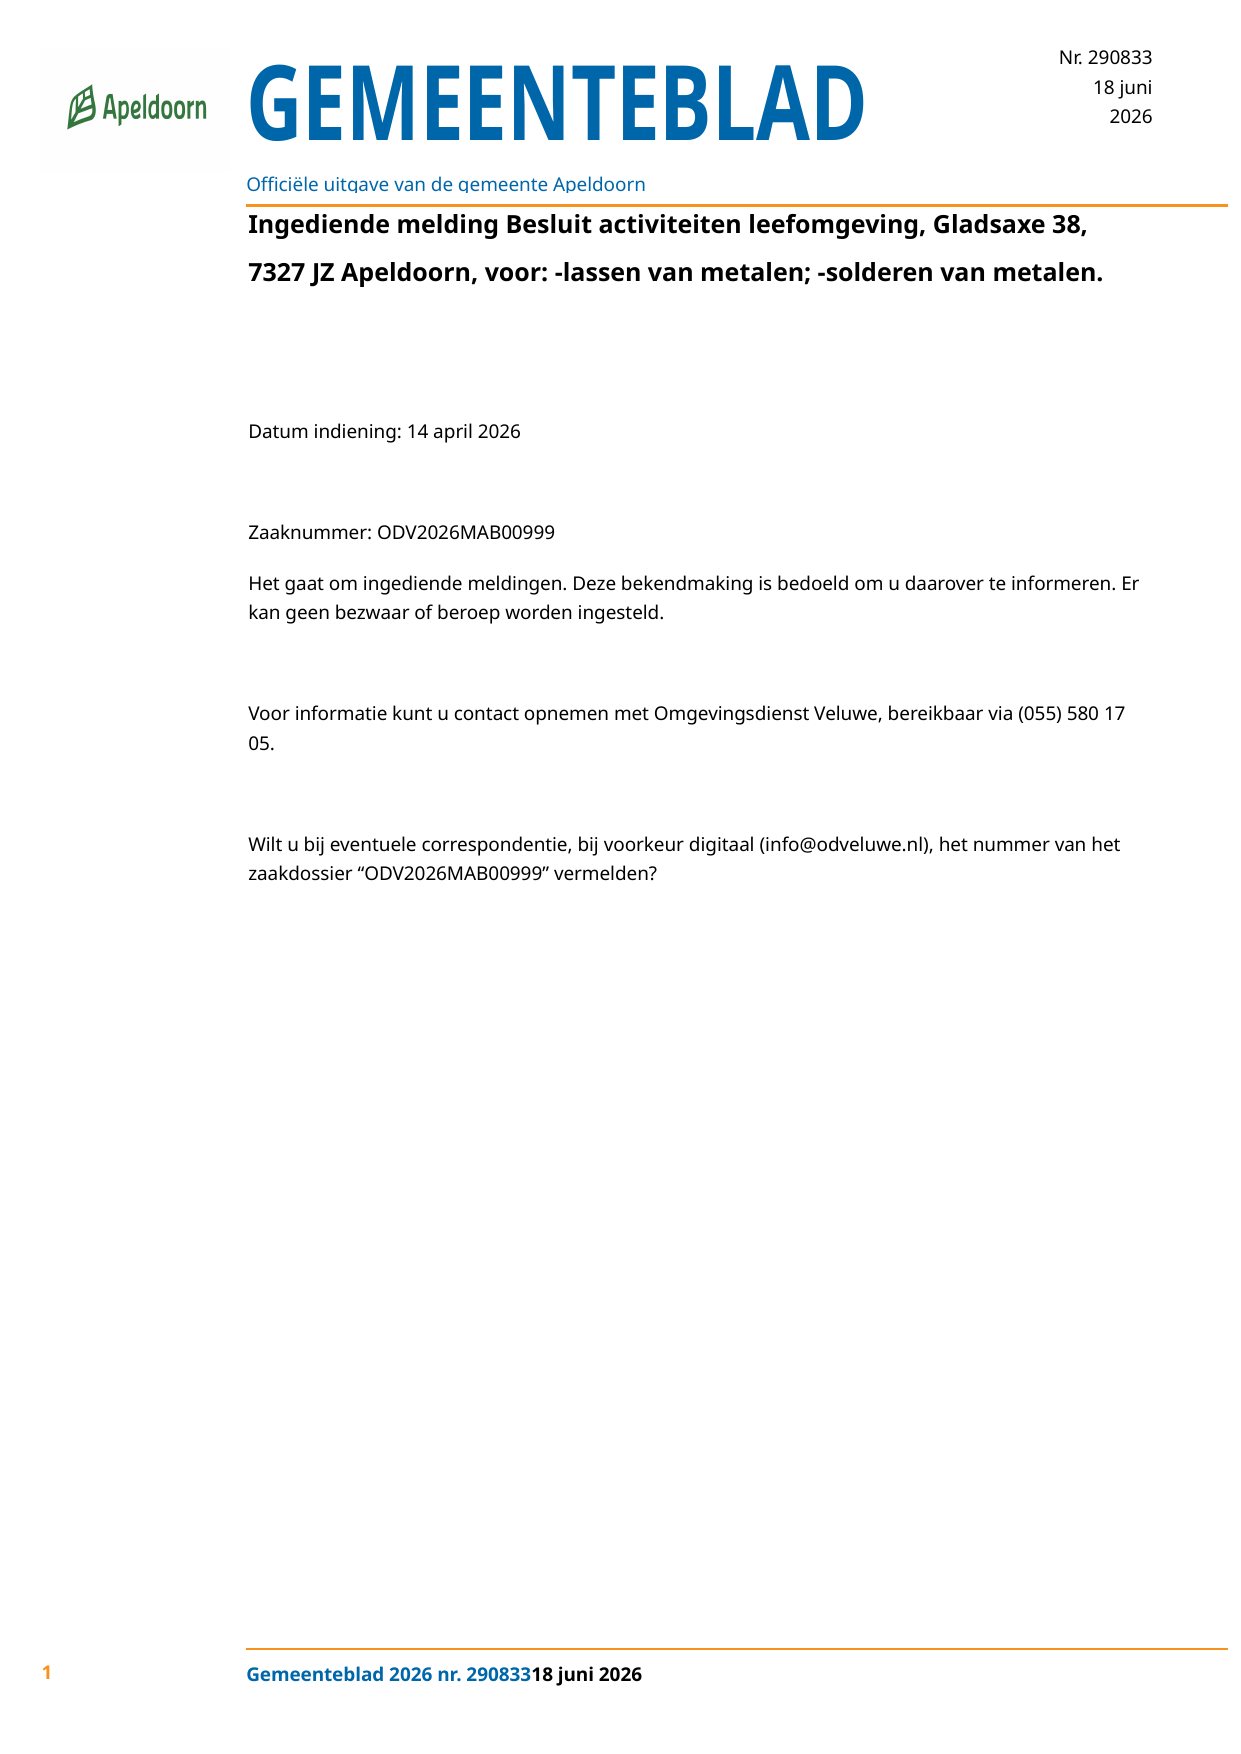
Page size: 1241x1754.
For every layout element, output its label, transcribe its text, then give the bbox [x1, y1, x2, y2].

text Datum indiening: 14 april 2026 [248, 419, 1152, 444]
text Voor informatie kunt u contact opnemen met Omgevingsdienst Veluwe, bereikbaar via (055) 580 17 05. [248, 700, 1152, 756]
text Zaaknummer: ODV2026MAB00999 [248, 519, 1152, 545]
text Het gaat om ingediende meldingen. Deze bekendmaking is bedoeld om u daarover te informeren. Er kan geen bezwaar of beroep worden ingesteld. [248, 570, 1152, 625]
text Ingediende melding Besluit activiteiten leefomgeving, Gladsaxe 38, 7327 JZ Apeldoorn, voor: -lassen van metalen; -solderen van metalen. [248, 207, 1152, 288]
picture [41, 47, 231, 172]
text Wilt u bij eventuele correspondentie, bij voorkeur digitaal (info@odveluwe.nl), het nummer van het zaakdossier “ODV2026MAB00999” vermelden? [248, 831, 1152, 886]
